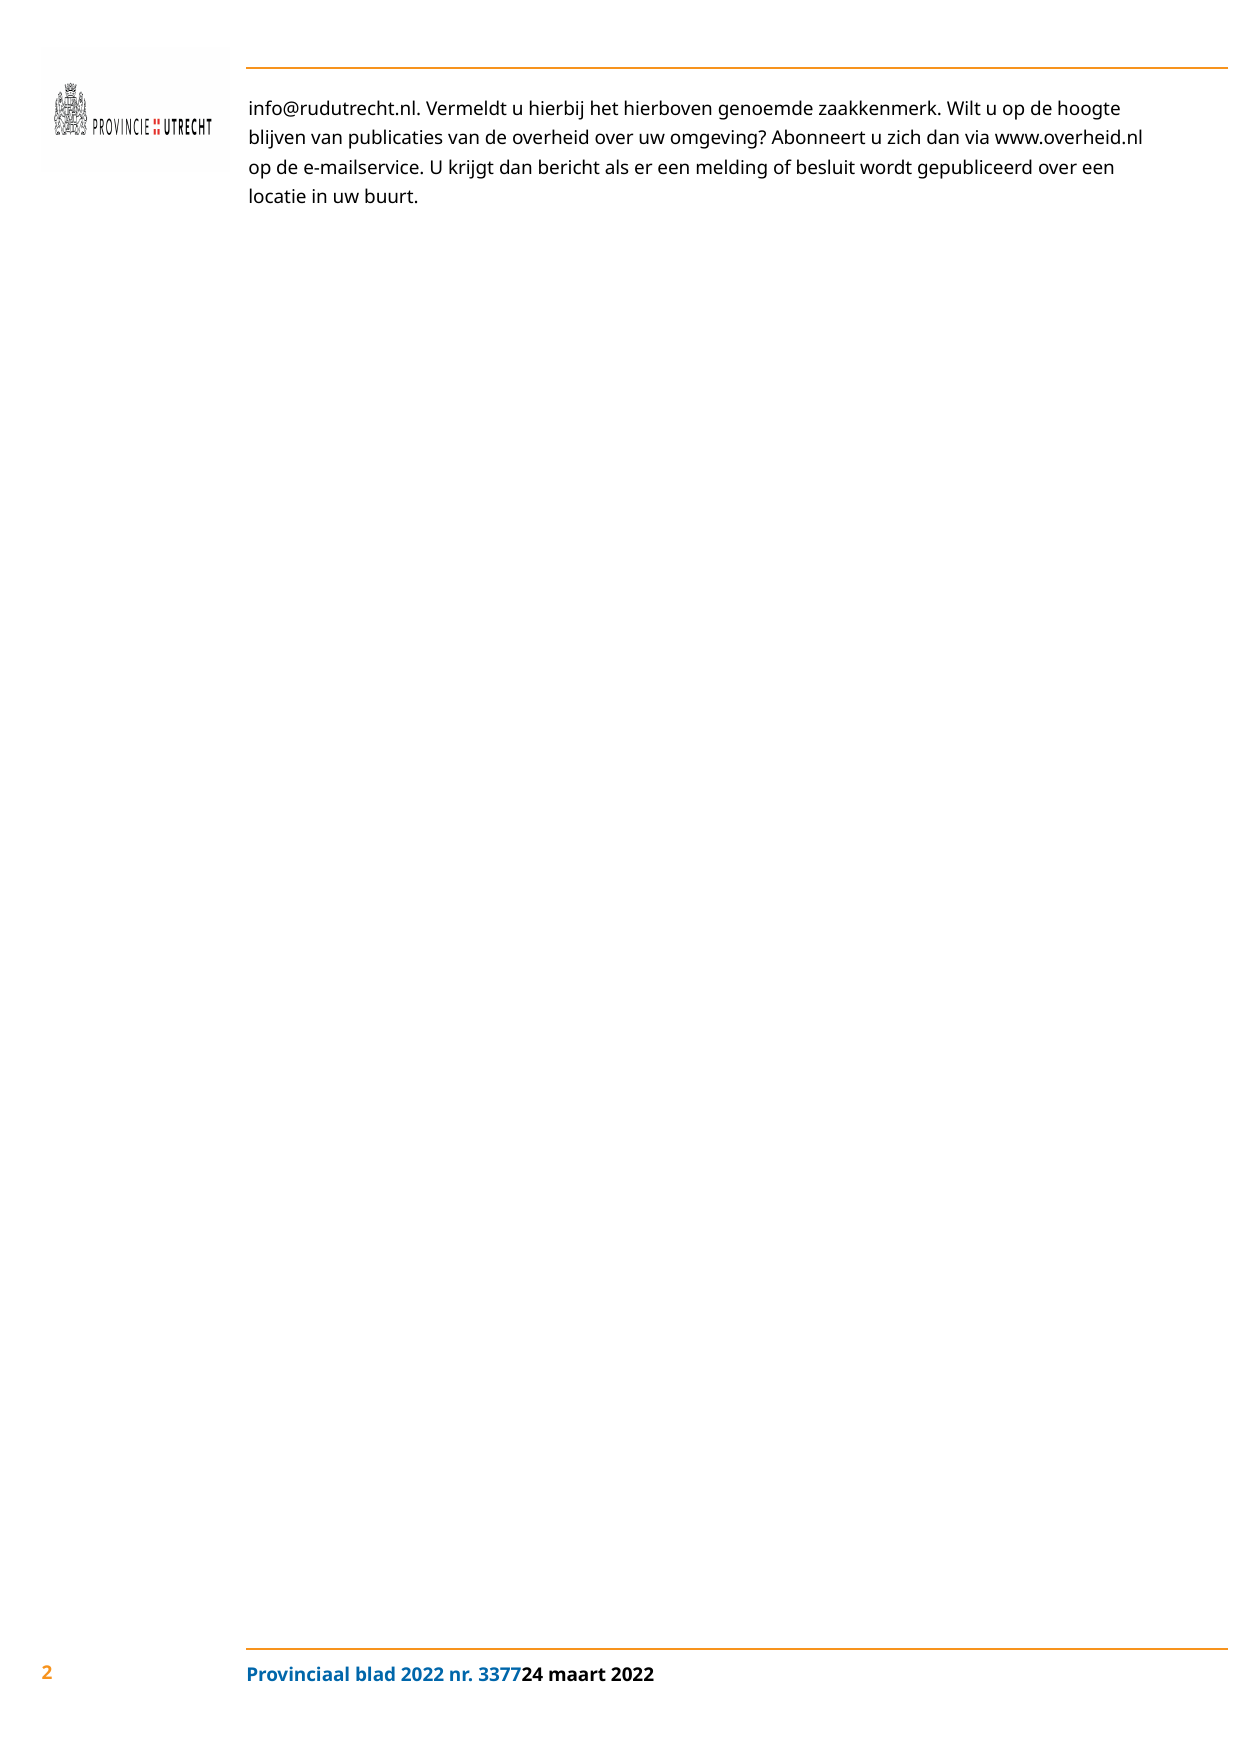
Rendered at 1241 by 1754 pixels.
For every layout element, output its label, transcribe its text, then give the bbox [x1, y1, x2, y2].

picture [41, 47, 231, 172]
text info@rudutrecht.nl. Vermeldt u hierbij het hierboven genoemde zaakkenmerk. Wilt u op de hoogte blijven van publicaties van de overheid over uw omgeving? Abonneert u zich dan via www.overheid.nl op de e-mailservice. U krijgt dan bericht als er een melding of besluit wordt gepubliceerd over een locatie in uw buurt. [248, 95, 1152, 209]
